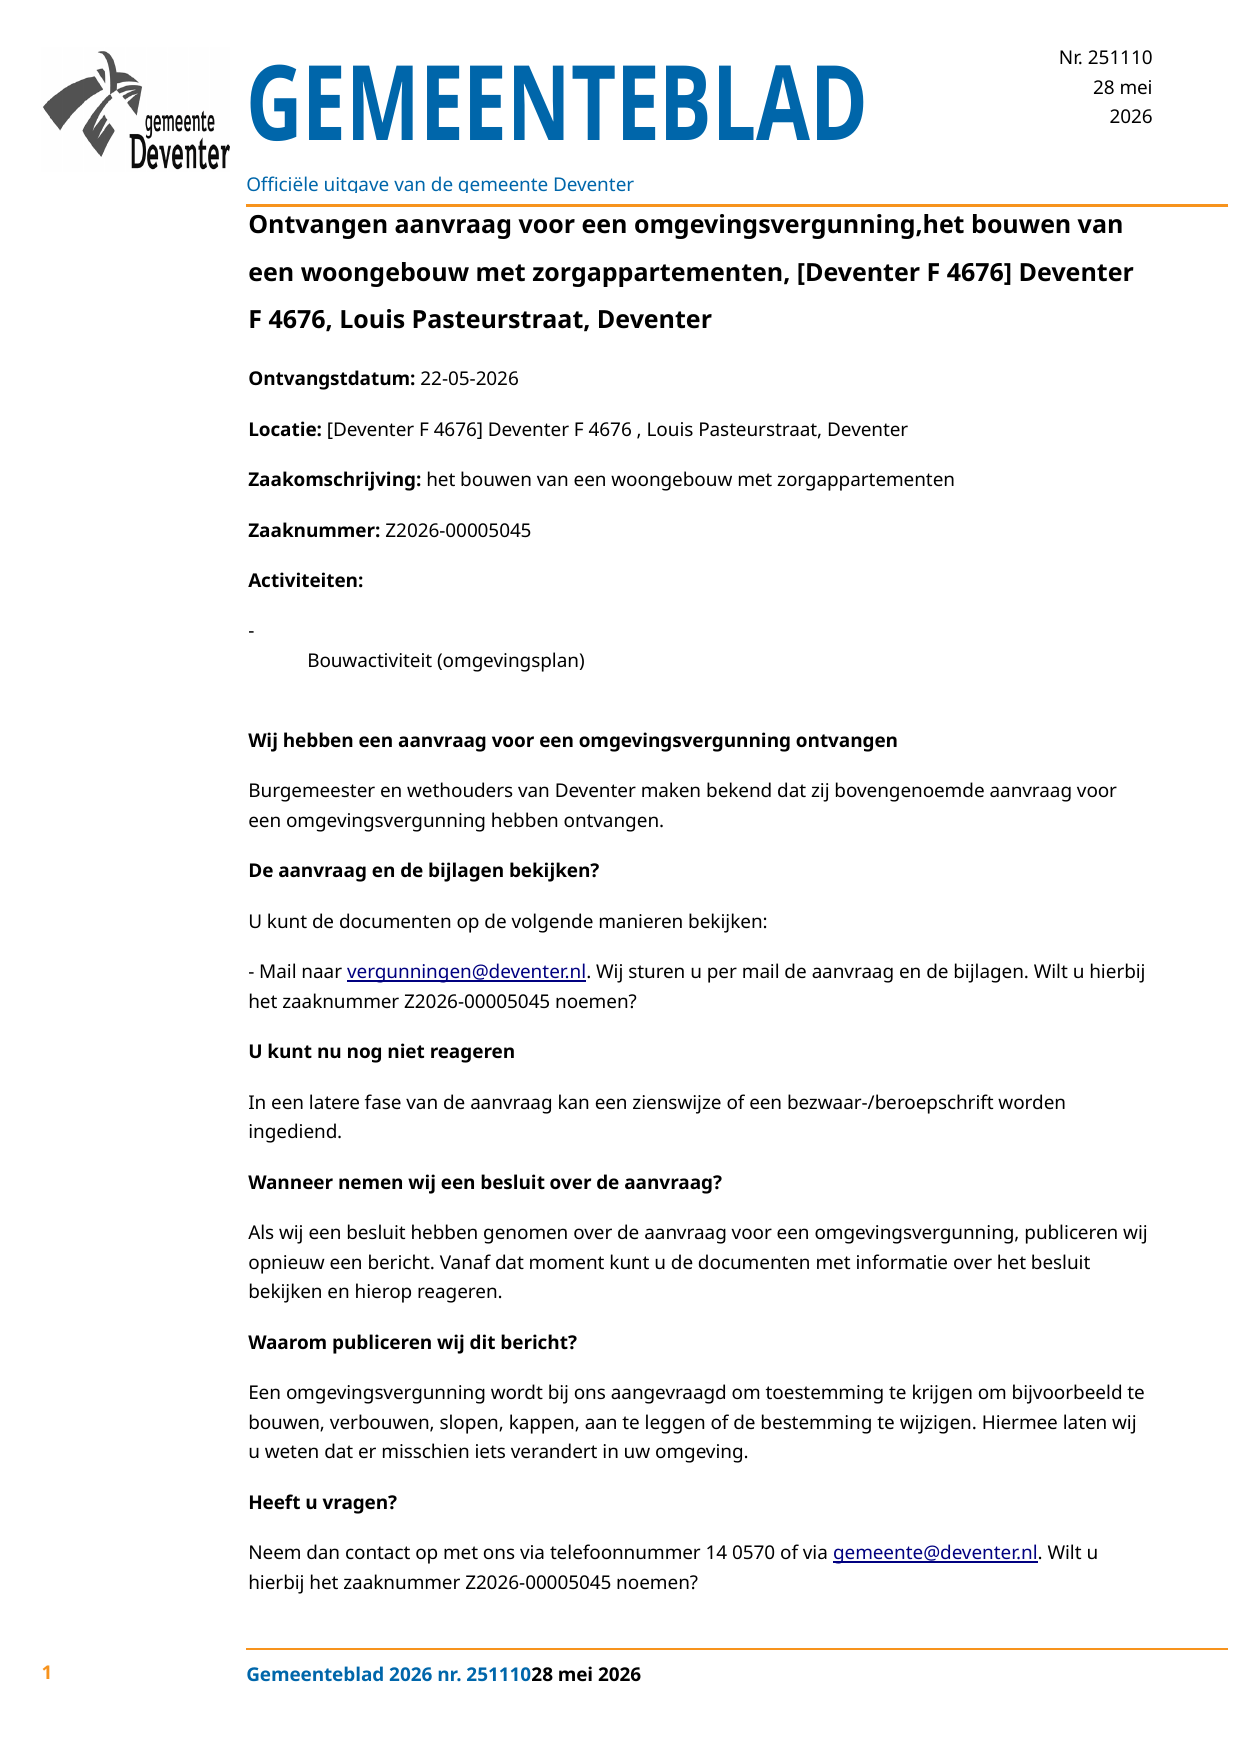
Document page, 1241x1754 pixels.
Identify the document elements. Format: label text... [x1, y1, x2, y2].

text Heeft u vragen? [248, 1489, 1152, 1514]
text Locatie: [Deventer F 4676] Deventer F 4676 , Louis Pasteurstraat, Deventer [248, 416, 1152, 442]
text Een omgevingsvergunning wordt bij ons aangevraagd om toestemming te krijgen om bijvoorbeeld te bouwen, verbouwen, slopen, kappen, aan te leggen of de bestemming te wijzigen. Hiermee laten wij u weten dat er misschien iets verandert in uw omgeving. [248, 1379, 1152, 1464]
text Neem dan contact op met ons via telefoonnummer 14 0570 of via gemeente@deventer.nl. Wilt u hierbij het zaaknummer Z2026-00005045 noemen? [248, 1539, 1152, 1594]
text U kunt de documenten op de volgende manieren bekijken: [248, 908, 1152, 934]
picture [41, 47, 231, 172]
text De aanvraag en de bijlagen bekijken? [248, 858, 1152, 883]
text Wij hebben een aanvraag voor een omgevingsvergunning ontvangen [248, 727, 1152, 753]
text U kunt nu nog niet reageren [248, 1038, 1152, 1064]
text Als wij een besluit hebben genomen over de aanvraag voor een omgevingsvergunning, publiceren wij opnieuw een bericht. Vanaf dat moment kunt u de documenten met informatie over het besluit bekijken en hierop reageren. [248, 1219, 1152, 1304]
text Activiteiten: [248, 567, 1152, 593]
text Zaaknummer: Z2026-00005045 [248, 517, 1152, 542]
text Waarom publiceren wij dit bericht? [248, 1329, 1152, 1354]
text - Mail naar vergunningen@deventer.nl. Wij sturen u per mail de aanvraag en de bijlagen. Wilt u hierbij het zaaknummer Z2026-00005045 noemen? [248, 958, 1152, 1014]
text Ontvangstdatum: 22-05-2026 [248, 366, 1152, 391]
text In een latere fase van de aanvraag kan een zienswijze of een bezwaar-/beroepschrift worden ingediend. [248, 1089, 1152, 1144]
text Zaakomschrijving: het bouwen van een woongebouw met zorgappartementen [248, 466, 1152, 492]
text Ontvangen aanvraag voor een omgevingsvergunning,het bouwen van een woongebouw met zorgappartementen, [Deventer F 4676] Deventer F 4676, Louis Pasteurstraat, Deventer [248, 207, 1152, 336]
list Bouwactiviteit (omgevingsplan) [248, 647, 1152, 673]
text Burgemeester en wethouders van Deventer maken bekend dat zij bovengenoemde aanvraag voor een omgevingsvergunning hebben ontvangen. [248, 778, 1152, 833]
text Wanneer nemen wij een besluit over de aanvraag? [248, 1169, 1152, 1194]
